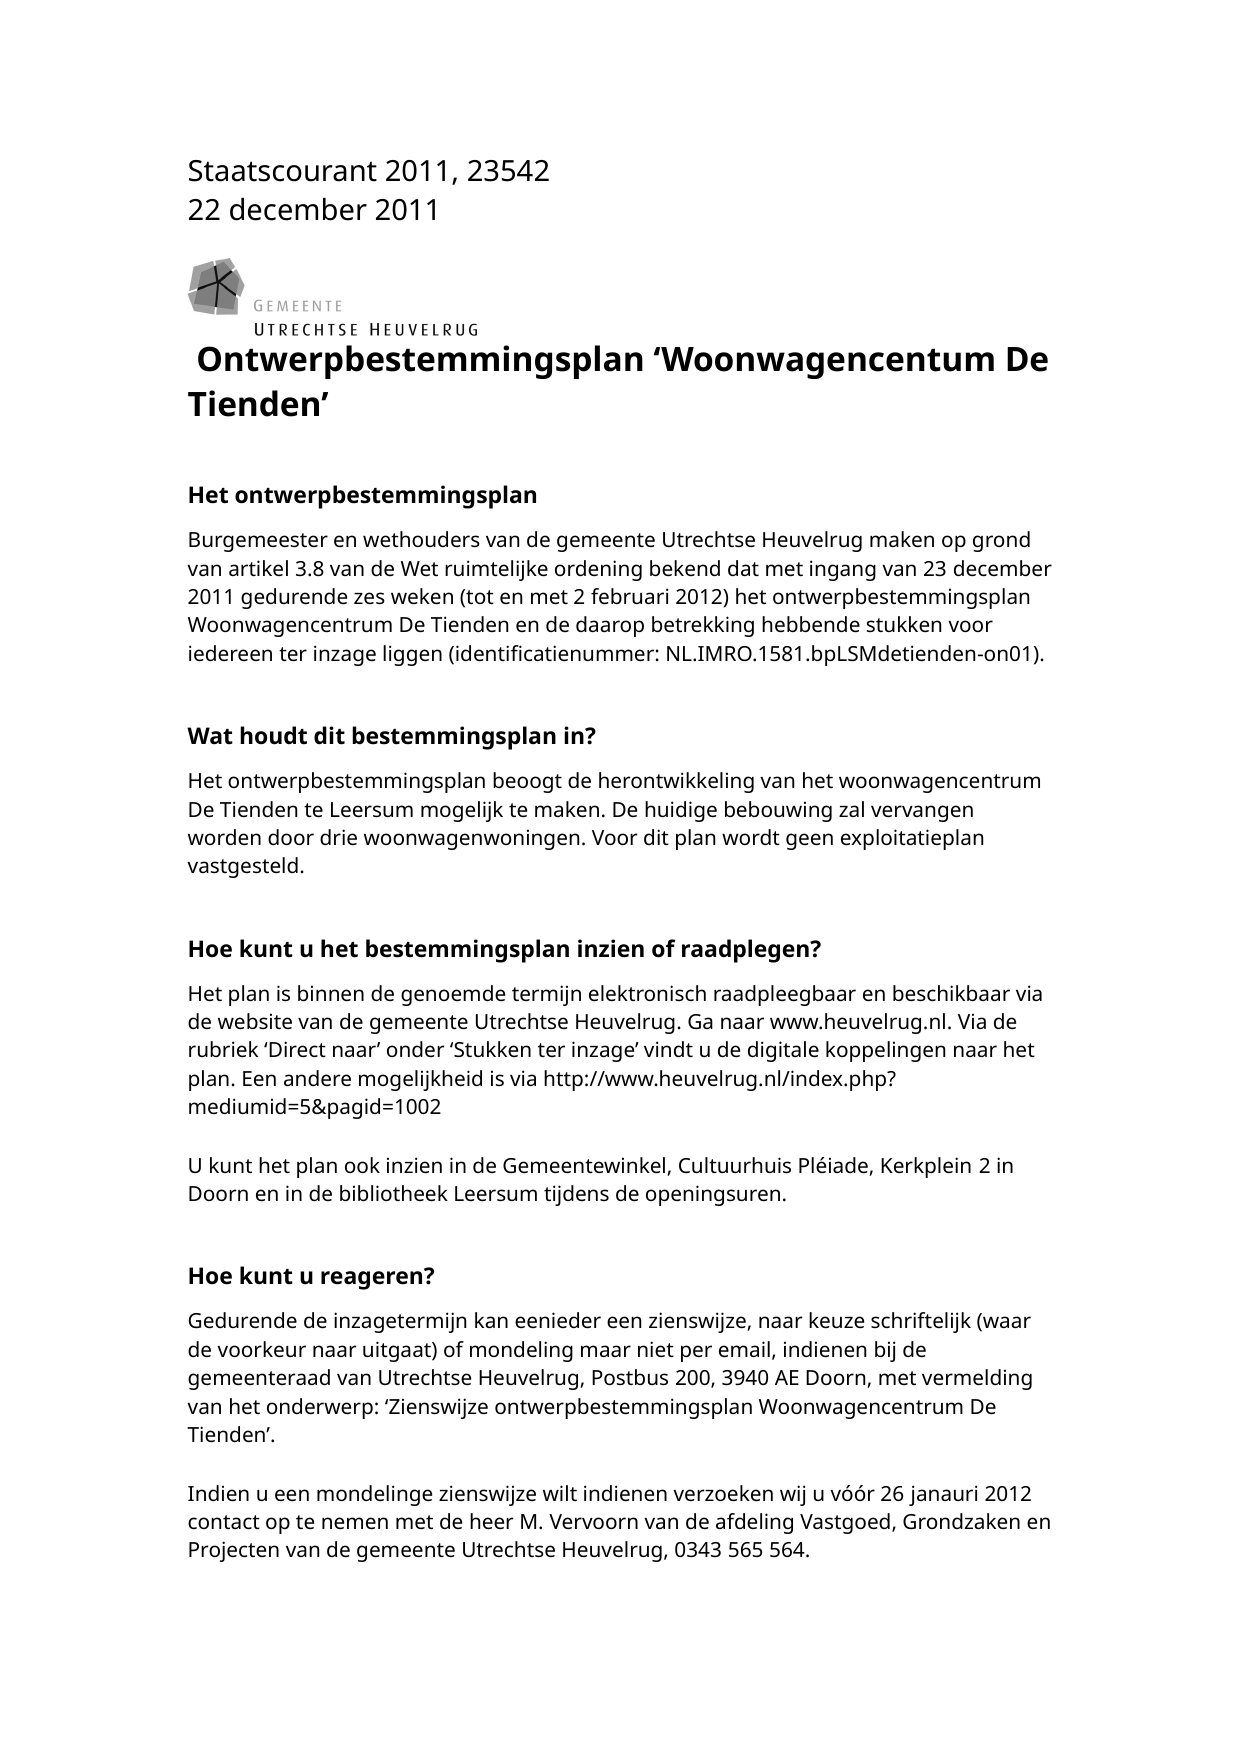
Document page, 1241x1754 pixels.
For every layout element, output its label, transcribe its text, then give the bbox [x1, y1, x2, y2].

subtitle Het ontwerpbestemmingsplan [187, 479, 1053, 510]
text Indien u een mondelinge zienswijze wilt indienen verzoeken wij u vóór 26 janauri 2012 contact op te nemen met de heer M. Vervoorn van de afdeling Vastgoed, Grondzaken en Projecten van de gemeente Utrechtse Heuvelrug, 0343 565 564. [187, 1479, 1053, 1564]
subtitle Hoe kunt u het bestemmingsplan inzien of raadplegen? [187, 932, 1053, 964]
text Burgemeester en wethouders van de gemeente Utrechtse Heuvelrug maken op grond van artikel 3.8 van de Wet ruimtelijke ordening bekend dat met ingang van 23 december 2011 gedurende zes weken (tot en met 2 februari 2012) het ontwerpbestemmingsplan Woonwagencentrum De Tienden en de daarop betrekking hebbende stukken voor iedereen ter inzage liggen (identificatienummer: NL.IMRO.1581.bpLSMdetienden-on01). [187, 525, 1053, 667]
text Het ontwerpbestemmingsplan beoogt de herontwikkeling van het woonwagencentrum De Tienden te Leersum mogelijk te maken. De huidige bebouwing zal vervangen worden door drie woonwagenwoningen. Voor dit plan wordt geen exploitatieplan vastgesteld. [187, 766, 1053, 880]
subtitle Hoe kunt u reageren? [187, 1260, 1053, 1292]
text U kunt het plan ook inzien in de Gemeentewinkel, Cultuurhuis Pléiade, Kerkplein 2 in Doorn en in de bibliotheek Leersum tijdens de openingsuren. [187, 1151, 1053, 1208]
text Staatscourant 2011, 23542 [187, 150, 1053, 190]
subtitle Ontwerpbestemmingsplan ‘Woonwagencentum De Tienden’ [187, 271, 1053, 427]
text Gedurende de inzagetermijn kan eenieder een zienswijze, naar keuze schriftelijk (waar de voorkeur naar uitgaat) of mondeling maar niet per email, indienen bij de gemeenteraad van Utrechtse Heuvelrug, Postbus 200, 3940 AE Doorn, met vermelding van het onderwerp: ‘Zienswijze ontwerpbestemmingsplan Woonwagencentrum De Tienden’. [187, 1307, 1053, 1449]
text 22 december 2011 [187, 190, 1053, 229]
subtitle Wat houdt dit bestemmingsplan in? [187, 720, 1053, 751]
picture [187, 258, 477, 336]
text Het plan is binnen de genoemde termijn elektronisch raadpleegbaar en beschikbaar via de website van de gemeente Utrechtse Heuvelrug. Ga naar www.heuvelrug.nl. Via de rubriek ‘Direct naar’ onder ‘Stukken ter inzage’ vindt u de digitale koppelingen naar het plan. Een andere mogelijkheid is via http://www.heuvelrug.nl/index.php?mediumid=5&pagid=1002 [187, 979, 1053, 1121]
